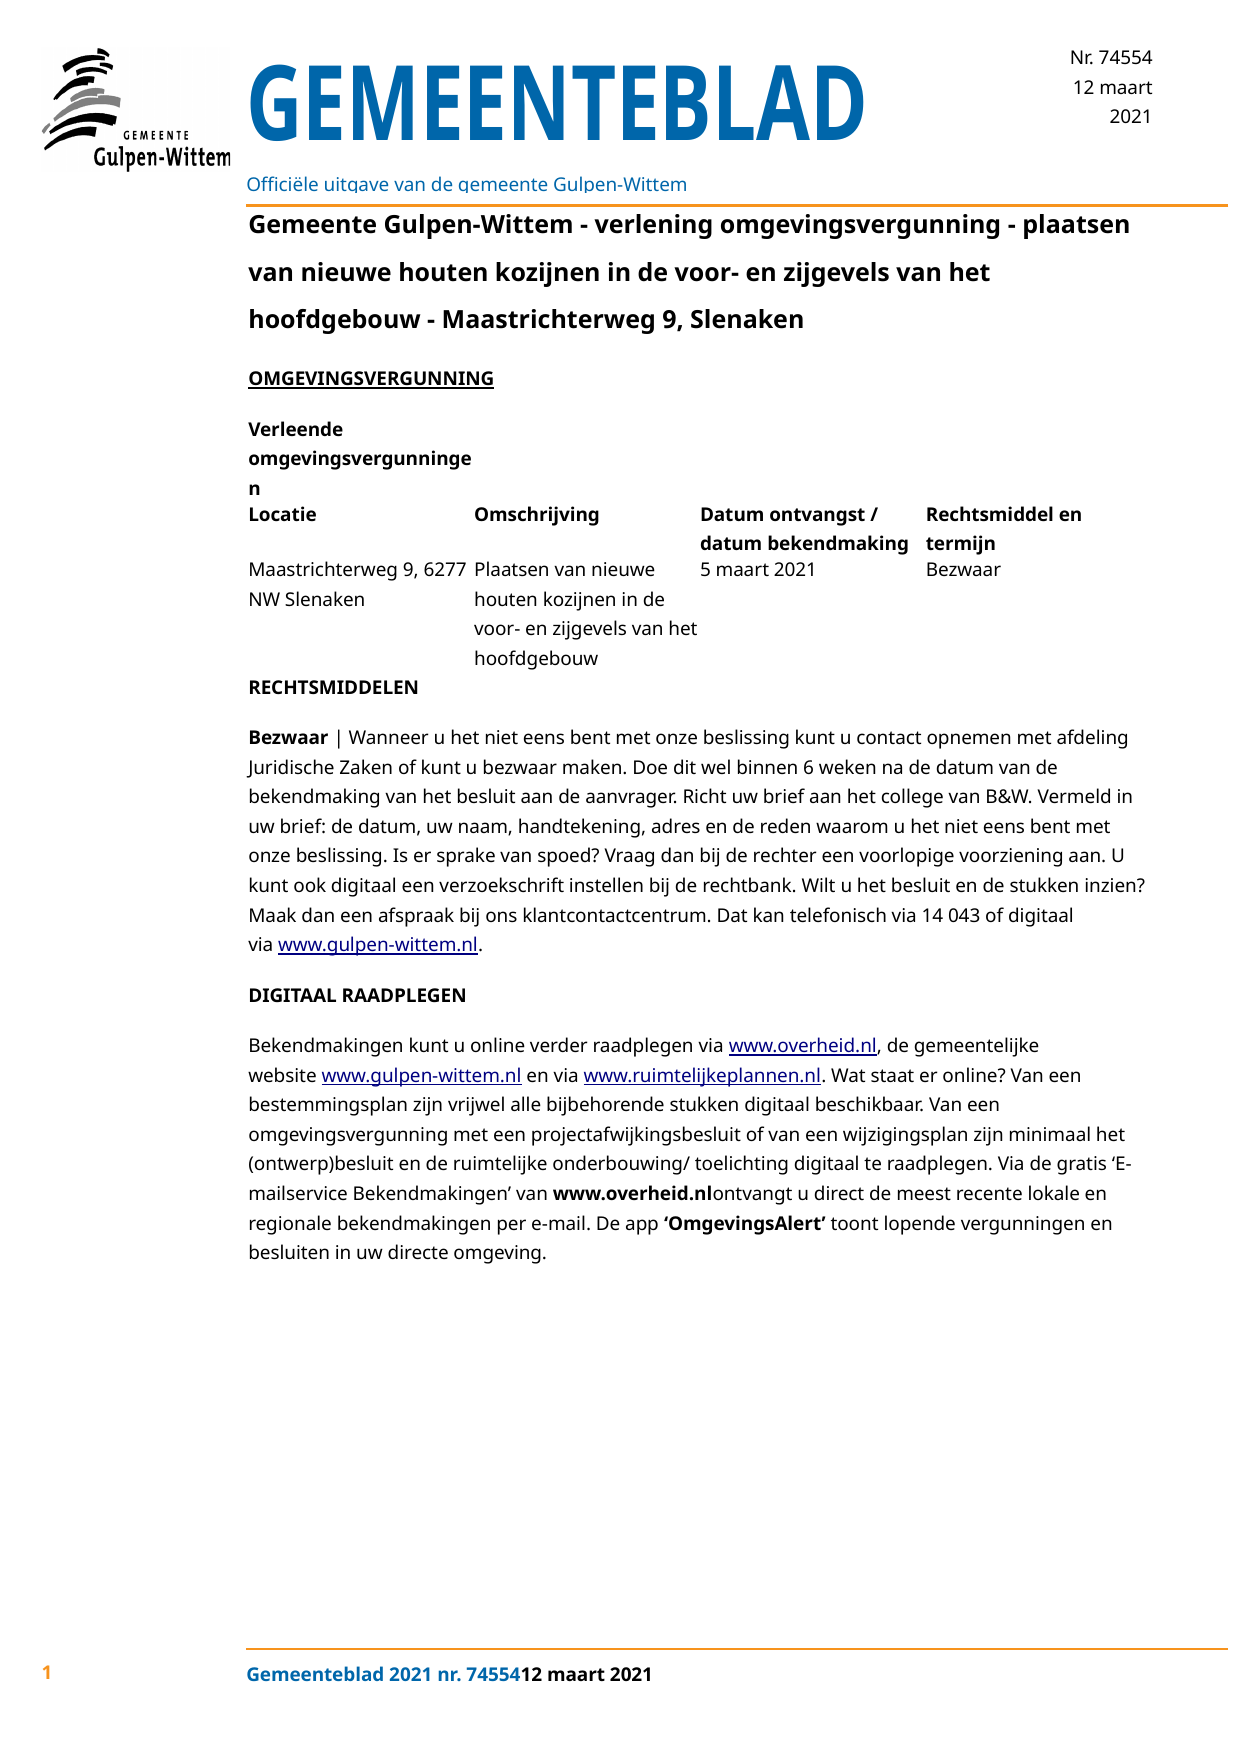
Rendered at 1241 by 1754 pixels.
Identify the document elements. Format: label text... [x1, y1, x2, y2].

table_cell Rechtsmiddel en termijn [926, 501, 1152, 556]
table_cell Omschrijving [474, 501, 700, 556]
table_cell Plaatsen van nieuwe houten kozijnen in de voor- en zijgevels van het hoofdgebouw [474, 556, 700, 671]
table_cell Datum ontvangst / datum bekendmaking [700, 501, 926, 556]
table_cell Bezwaar [926, 556, 1152, 671]
text Gemeente Gulpen-Wittem - verlening omgevingsvergunning - plaatsen van nieuwe houten kozijnen in de voor- en zijgevels van het hoofdgebouw - Maastrichterweg 9, Slenaken [248, 207, 1152, 336]
table_header [926, 416, 1152, 501]
table_cell Locatie [248, 501, 474, 556]
text DIGITAAL RAADPLEGEN [248, 982, 1152, 1008]
text Bekendmakingen kunt u online verder raadplegen via www.overheid.nl, de gemeentelijke website www.gulpen-wittem.nl en via www.ruimtelijkeplannen.nl. Wat staat er online? Van een bestemmingsplan zijn vrijwel alle bijbehorende stukken digitaal beschikbaar. Van een omgevingsvergunning met een projectafwijkingsbesluit of van een wijzigingsplan zijn minimaal het (ontwerp)besluit en de ruimtelijke onderbouwing/ toelichting digitaal te raadplegen. Via de gratis ‘E-mailservice Bekendmakingen’ van www.overheid.nlontvangt u direct de meest recente lokale en regionale bekendmakingen per e-mail. De app ‘OmgevingsAlert’ toont lopende vergunningen en besluiten in uw directe omgeving. [248, 1032, 1152, 1265]
text OMGEVINGSVERGUNNING [248, 366, 1152, 391]
table_header [700, 416, 926, 501]
table_header [474, 416, 700, 501]
text Bezwaar | Wanneer u het niet eens bent met onze beslissing kunt u contact opnemen met afdeling Juridische Zaken of kunt u bezwaar maken. Doe dit wel binnen 6 weken na de datum van de bekendmaking van het besluit aan de aanvrager. Richt uw brief aan het college van B&W. Vermeld in uw brief: de datum, uw naam, handtekening, adres en de reden waarom u het niet eens bent met onze beslissing. Is er sprake van spoed? Vraag dan bij de rechter een voorlopige voorziening aan. U kunt ook digitaal een verzoekschrift instellen bij de rechtbank. Wilt u het besluit en de stukken inzien? Maak dan een afspraak bij ons klantcontactcentrum. Dat kan telefonisch via 14 043 of digitaal via www.gulpen-wittem.nl. [248, 724, 1152, 957]
picture [41, 47, 231, 172]
text RECHTSMIDDELEN [248, 674, 1152, 700]
table_header Verleende omgevingsvergunningen [248, 416, 474, 501]
table_cell Maastrichterweg 9, 6277 NW Slenaken [248, 556, 474, 671]
table_cell 5 maart 2021 [700, 556, 926, 671]
